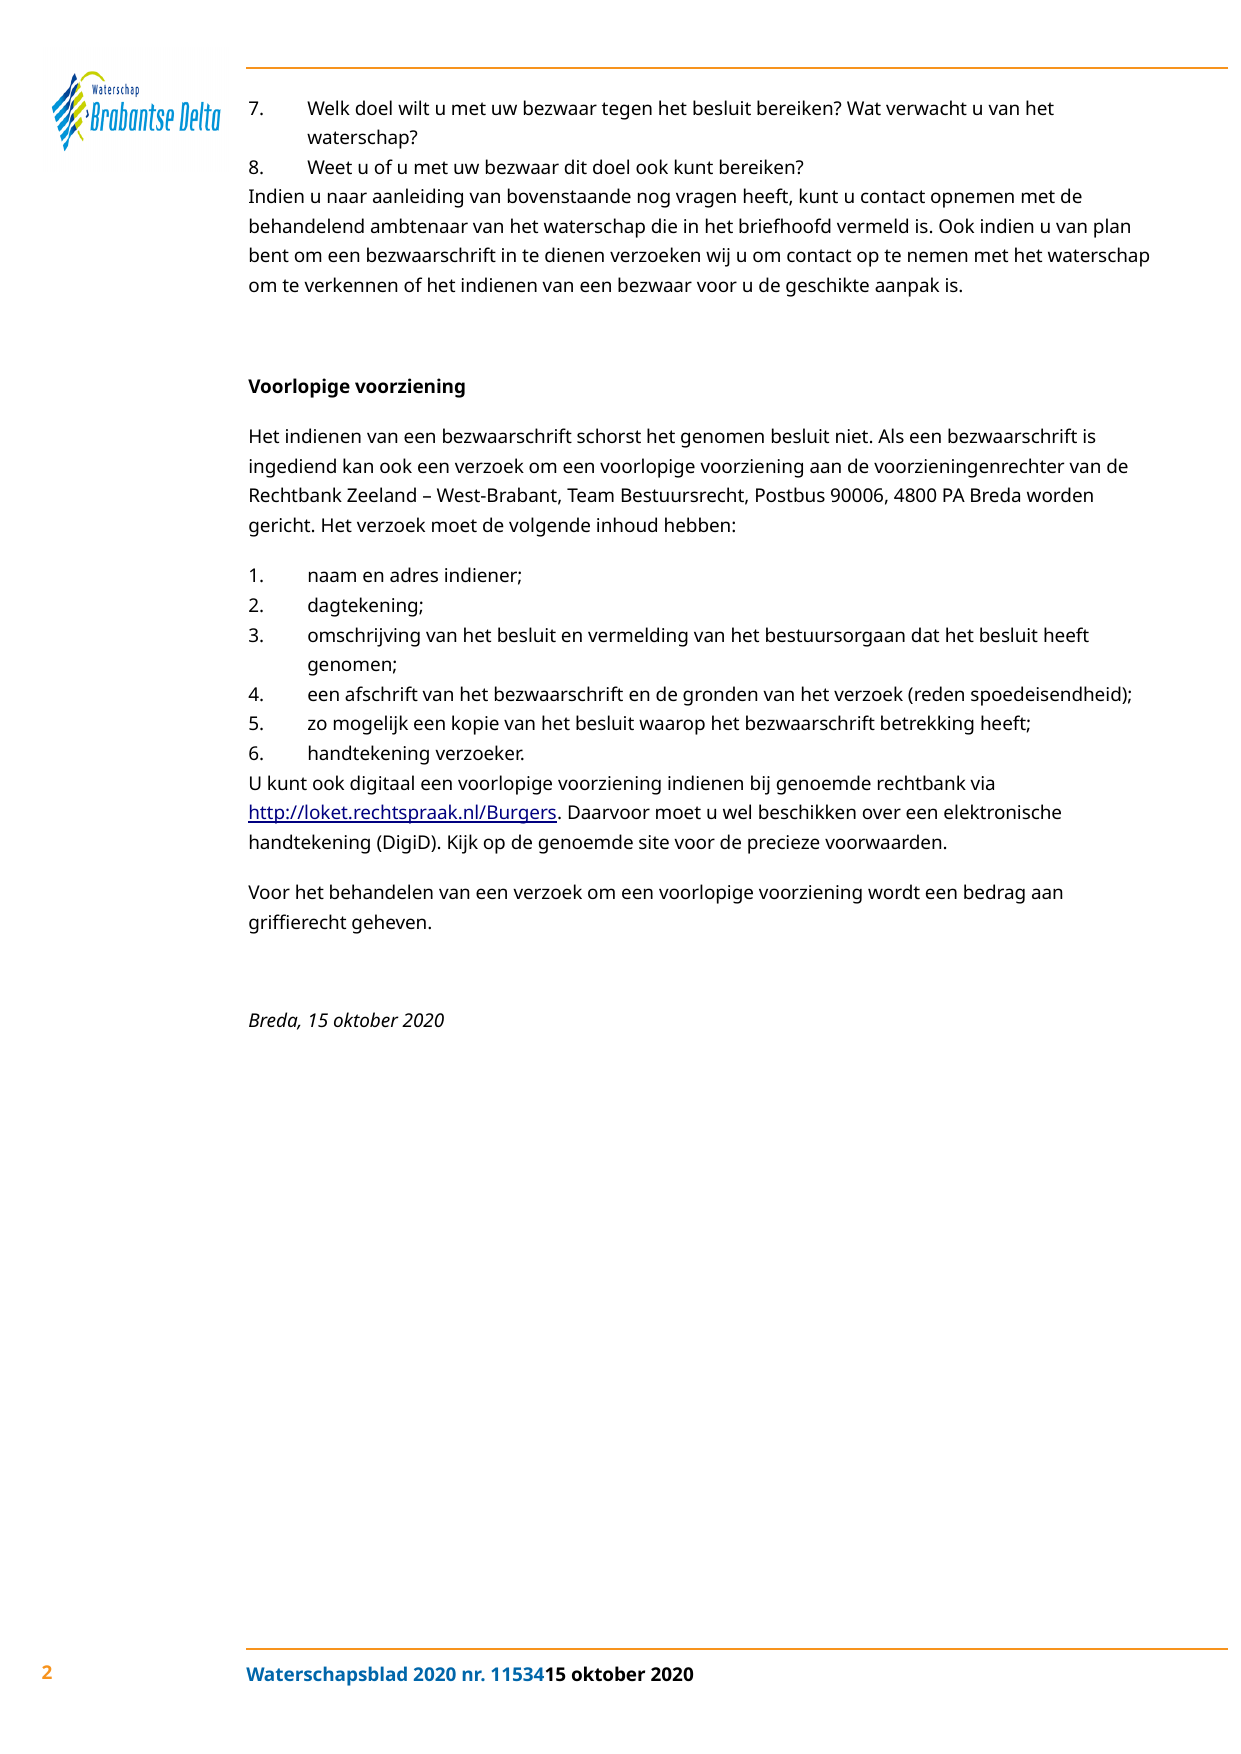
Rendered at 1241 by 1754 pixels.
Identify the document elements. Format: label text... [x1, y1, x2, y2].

list dagtekening; [248, 592, 1152, 618]
text Voorlopige voorziening [248, 373, 1152, 399]
list Weet u of u met uw bezwaar dit doel ook kunt bereiken? [248, 154, 1152, 180]
text Indien u naar aanleiding van bovenstaande nog vragen heeft, kunt u contact opnemen met de behandelend ambtenaar van het waterschap die in het briefhoofd vermeld is. Ook indien u van plan bent om een bezwaarschrift in te dienen verzoeken wij u om contact op te nemen met het waterschap om te verkennen of het indienen van een bezwaar voor u de geschikte aanpak is. [248, 183, 1152, 298]
list omschrijving van het besluit en vermelding van het bestuursorgaan dat het besluit heeft genomen; [248, 622, 1152, 677]
list een afschrift van het bezwaarschrift en de gronden van het verzoek (reden spoedeisendheid); [248, 681, 1152, 707]
text Voor het behandelen van een verzoek om een voorlopige voorziening wordt een bedrag aan griffierecht geheven. [248, 879, 1152, 935]
list handtekening verzoeker. [248, 740, 1152, 766]
list Welk doel wilt u met uw bezwaar tegen het besluit bereiken? Wat verwacht u van het waterschap? [248, 95, 1152, 150]
text Het indienen van een bezwaarschrift schorst het genomen besluit niet. Als een bezwaarschrift is ingediend kan ook een verzoek om een voorlopige voorziening aan de voorzieningenrechter van de Rechtbank Zeeland – West-Brabant, Team Bestuursrecht, Postbus 90006, 4800 PA Breda worden gericht. Het verzoek moet de volgende inhoud hebben: [248, 423, 1152, 538]
text U kunt ook digitaal een voorlopige voorziening indienen bij genoemde rechtbank via http://loket.rechtspraak.nl/Burgers. Daarvoor moet u wel beschikken over een elektronische handtekening (DigiD). Kijk op de genoemde site voor de precieze voorwaarden. [248, 770, 1152, 855]
picture [41, 47, 231, 172]
list zo mogelijk een kopie van het besluit waarop het bezwaarschrift betrekking heeft; [248, 711, 1152, 736]
text Breda, 15 oktober 2020 [248, 1007, 1152, 1033]
list naam en adres indiener; [248, 563, 1152, 588]
